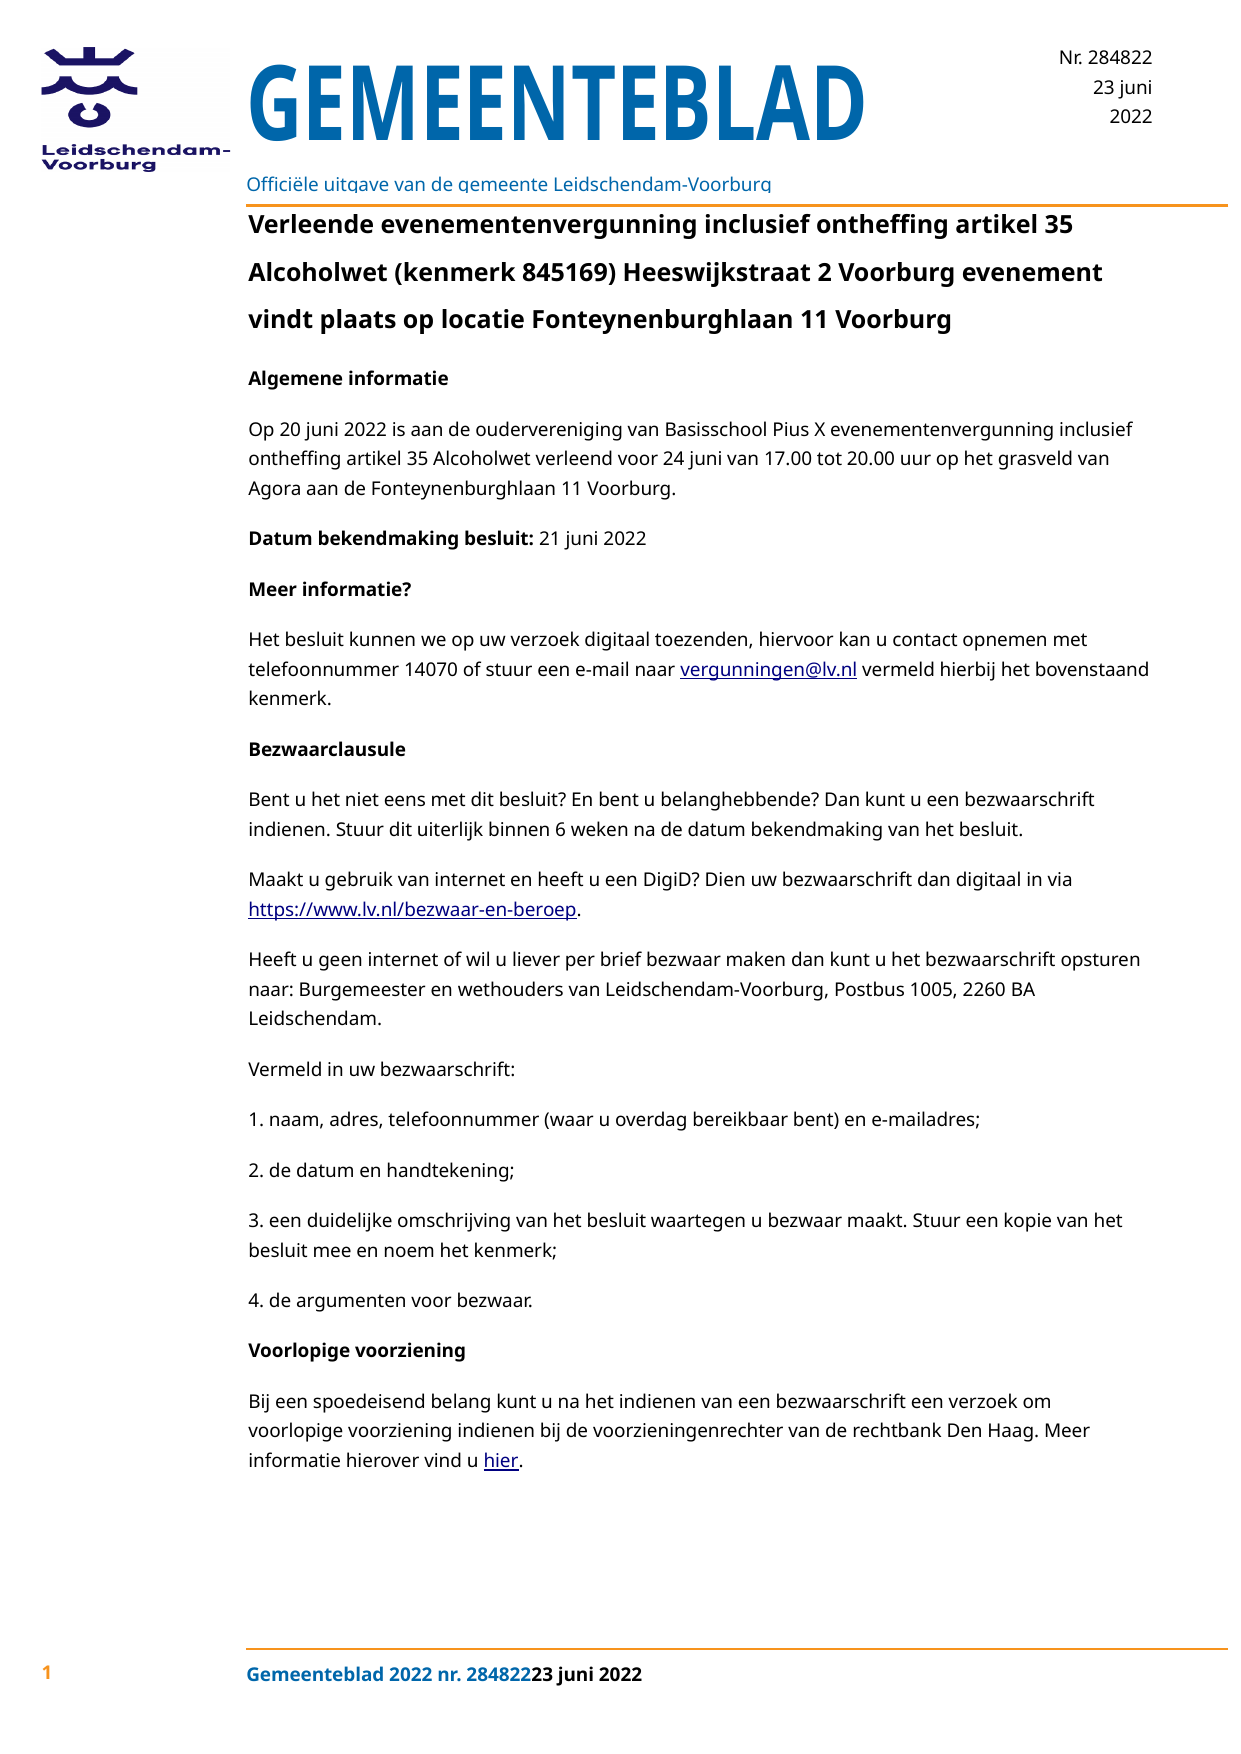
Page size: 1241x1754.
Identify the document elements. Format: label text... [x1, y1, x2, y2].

text Heeft u geen internet of wil u liever per brief bezwaar maken dan kunt u het bezwaarschrift opsturen naar: Burgemeester en wethouders van Leidschendam-Voorburg, Postbus 1005, 2260 BA Leidschendam. [248, 946, 1152, 1031]
text Datum bekendmaking besluit: 21 juni 2022 [248, 526, 1152, 551]
text Het besluit kunnen we op uw verzoek digitaal toezenden, hiervoor kan u contact opnemen met telefoonnummer 14070 of stuur een e-mail naar vergunningen@lv.nl vermeld hierbij het bovenstaand kenmerk. [248, 626, 1152, 711]
text 1. naam, adres, telefoonnummer (waar u overdag bereikbaar bent) en e-mailadres; [248, 1106, 1152, 1132]
text 3. een duidelijke omschrijving van het besluit waartegen u bezwaar maakt. Stuur een kopie van het besluit mee en noem het kenmerk; [248, 1207, 1152, 1262]
text Op 20 juni 2022 is aan de oudervereniging van Basisschool Pius X evenementenvergunning inclusief ontheffing artikel 35 Alcoholwet verleend voor 24 juni van 17.00 tot 20.00 uur op het grasveld van Agora aan de Fonteynenburghlaan 11 Voorburg. [248, 416, 1152, 501]
text Maakt u gebruik van internet en heeft u een DigiD? Dien uw bezwaarschrift dan digitaal in via https://www.lv.nl/bezwaar-en-beroep. [248, 866, 1152, 922]
text Algemene informatie [248, 366, 1152, 391]
picture [41, 47, 231, 172]
text 2. de datum en handtekening; [248, 1157, 1152, 1182]
text Vermeld in uw bezwaarschrift: [248, 1056, 1152, 1082]
text Verleende evenementenvergunning inclusief ontheffing artikel 35 Alcoholwet (kenmerk 845169) Heeswijkstraat 2 Voorburg evenement vindt plaats op locatie Fonteynenburghlaan 11 Voorburg [248, 207, 1152, 336]
text Bezwaarclausule [248, 736, 1152, 762]
text Bent u het niet eens met dit besluit? En bent u belanghebbende? Dan kunt u een bezwaarschrift indienen. Stuur dit uiterlijk binnen 6 weken na de datum bekendmaking van het besluit. [248, 786, 1152, 842]
text 4. de argumenten voor bezwaar. [248, 1287, 1152, 1313]
text Voorlopige voorziening [248, 1338, 1152, 1363]
text Meer informatie? [248, 576, 1152, 602]
text Bij een spoedeisend belang kunt u na het indienen van een bezwaarschrift een verzoek om voorlopige voorziening indienen bij de voorzieningenrechter van de rechtbank Den Haag. Meer informatie hierover vind u hier. [248, 1388, 1152, 1473]
